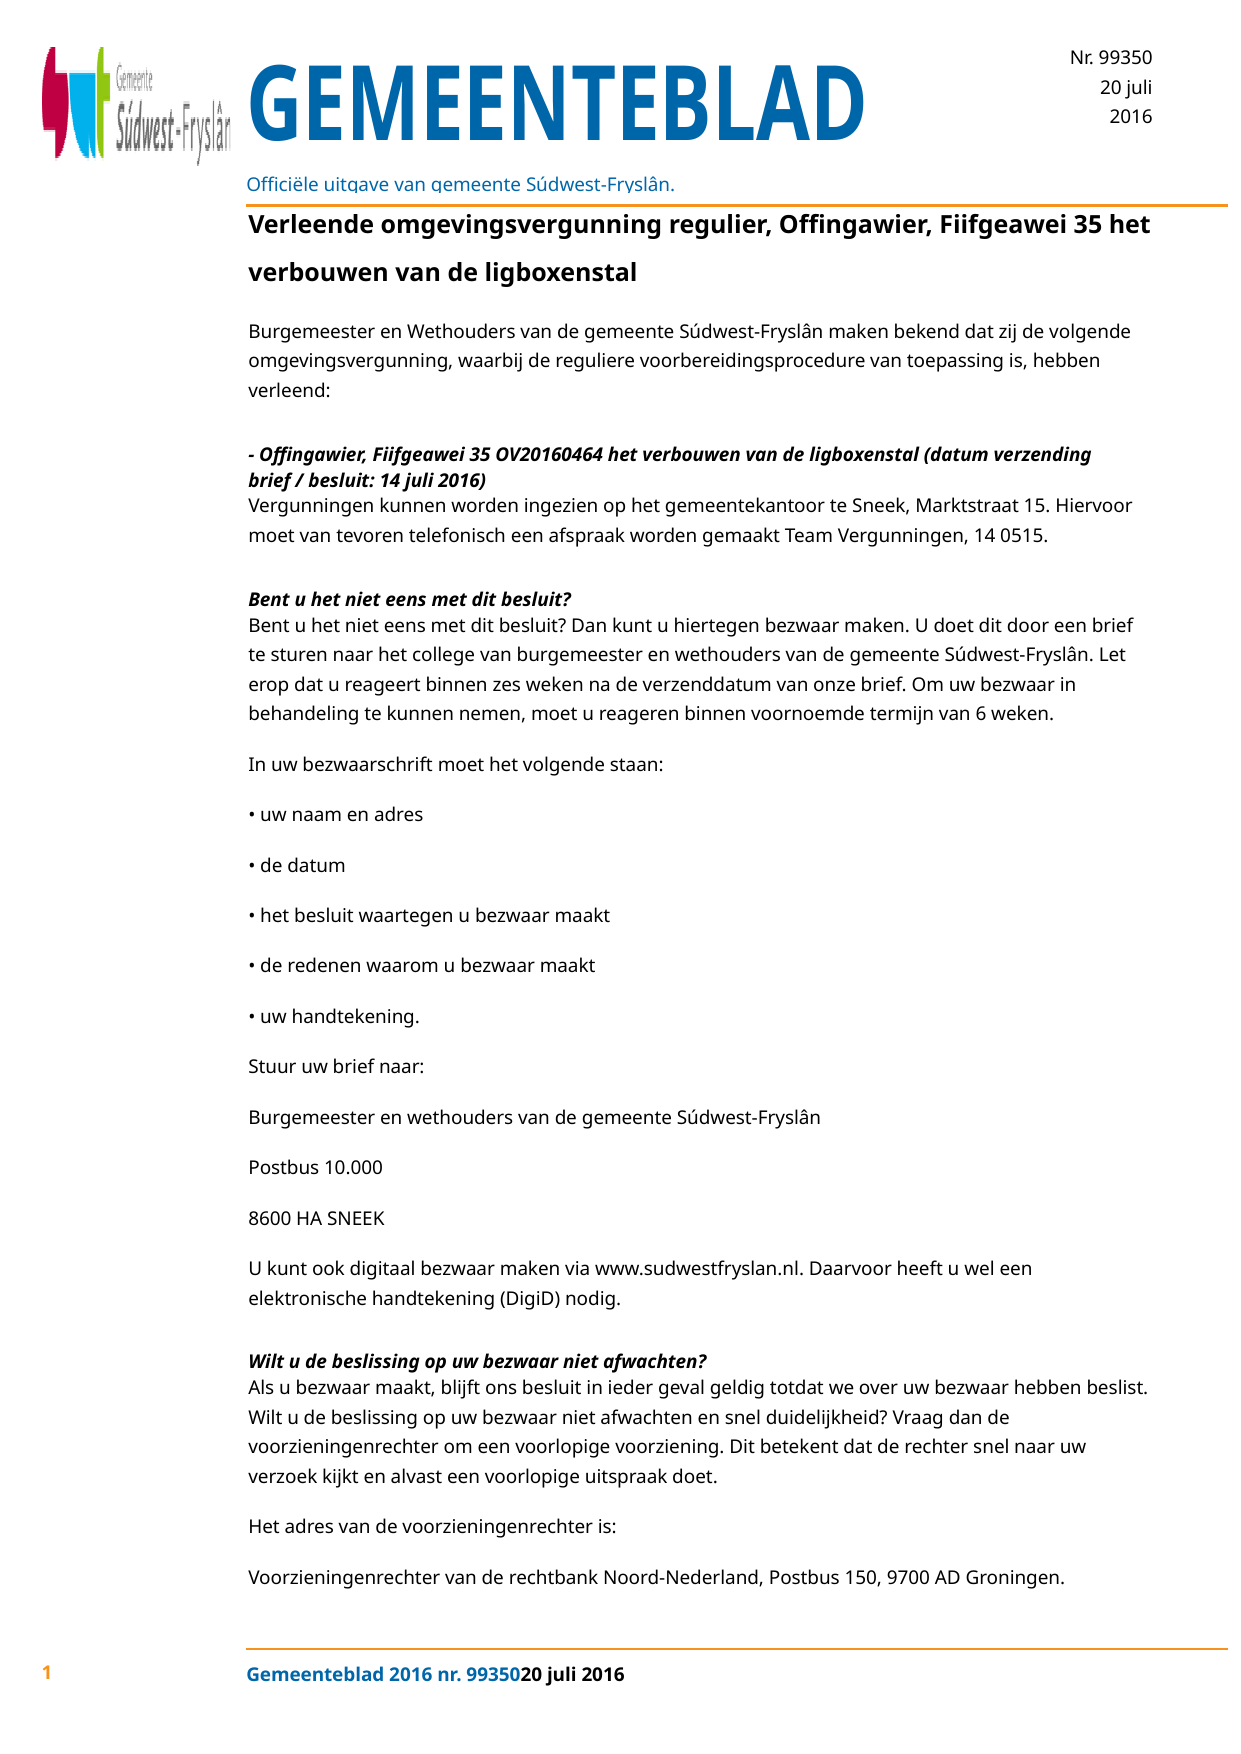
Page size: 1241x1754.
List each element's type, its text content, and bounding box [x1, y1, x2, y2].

text Vergunningen kunnen worden ingezien op het gemeentekantoor te Sneek, Marktstraat 15. Hiervoor moet van tevoren telefonisch een afspraak worden gemaakt Team Vergunningen, 14 0515. [248, 492, 1152, 548]
text • uw naam en adres [248, 801, 1152, 827]
text Burgemeester en Wethouders van de gemeente Súdwest-Fryslân maken bekend dat zij de volgende omgevingsvergunning, waarbij de reguliere voorbereidingsprocedure van toepassing is, hebben verleend: [248, 318, 1152, 403]
text Voorzieningenrechter van de rechtbank Noord-Nederland, Postbus 150, 9700 AD Groningen. [248, 1564, 1152, 1590]
text U kunt ook digitaal bezwaar maken via www.sudwestfryslan.nl. Daarvoor heeft u wel een elektronische handtekening (DigiD) nodig. [248, 1255, 1152, 1310]
text Als u bezwaar maakt, blijft ons besluit in ieder geval geldig totdat we over uw bezwaar hebben beslist. Wilt u de beslissing op uw bezwaar niet afwachten en snel duidelijkheid? Vraag dan de voorzieningenrechter om een voorlopige voorziening. Dit betekent dat de rechter snel naar uw verzoek kijkt en alvast een voorlopige uitspraak doet. [248, 1374, 1152, 1489]
text • uw handtekening. [248, 1003, 1152, 1029]
text Bent u het niet eens met dit besluit? Dan kunt u hiertegen bezwaar maken. U doet dit door een brief te sturen naar het college van burgemeester en wethouders van de gemeente Súdwest-Fryslân. Let erop dat u reageert binnen zes weken na de verzenddatum van onze brief. Om uw bezwaar in behandeling te kunnen nemen, moet u reageren binnen voornoemde termijn van 6 weken. [248, 612, 1152, 726]
text Stuur uw brief naar: [248, 1053, 1152, 1079]
text Bent u het niet eens met dit besluit? [248, 586, 1152, 612]
picture [41, 47, 231, 172]
text Verleende omgevingsvergunning regulier, Offingawier, Fiifgeawei 35 het verbouwen van de ligboxenstal [248, 207, 1152, 288]
text Het adres van de voorzieningenrechter is: [248, 1513, 1152, 1539]
text Postbus 10.000 [248, 1154, 1152, 1180]
text • het besluit waartegen u bezwaar maakt [248, 902, 1152, 928]
text 8600 HA SNEEK [248, 1205, 1152, 1230]
text • de datum [248, 852, 1152, 877]
text Burgemeester en wethouders van de gemeente Súdwest-Fryslân [248, 1104, 1152, 1129]
text • de redenen waarom u bezwaar maakt [248, 953, 1152, 978]
text Wilt u de beslissing op uw bezwaar niet afwachten? [248, 1349, 1152, 1374]
text - Offingawier, Fiifgeawei 35 OV20160464 het verbouwen van de ligboxenstal (datum verzending brief / besluit: 14 juli 2016) [248, 441, 1152, 492]
text In uw bezwaarschrift moet het volgende staan: [248, 751, 1152, 777]
